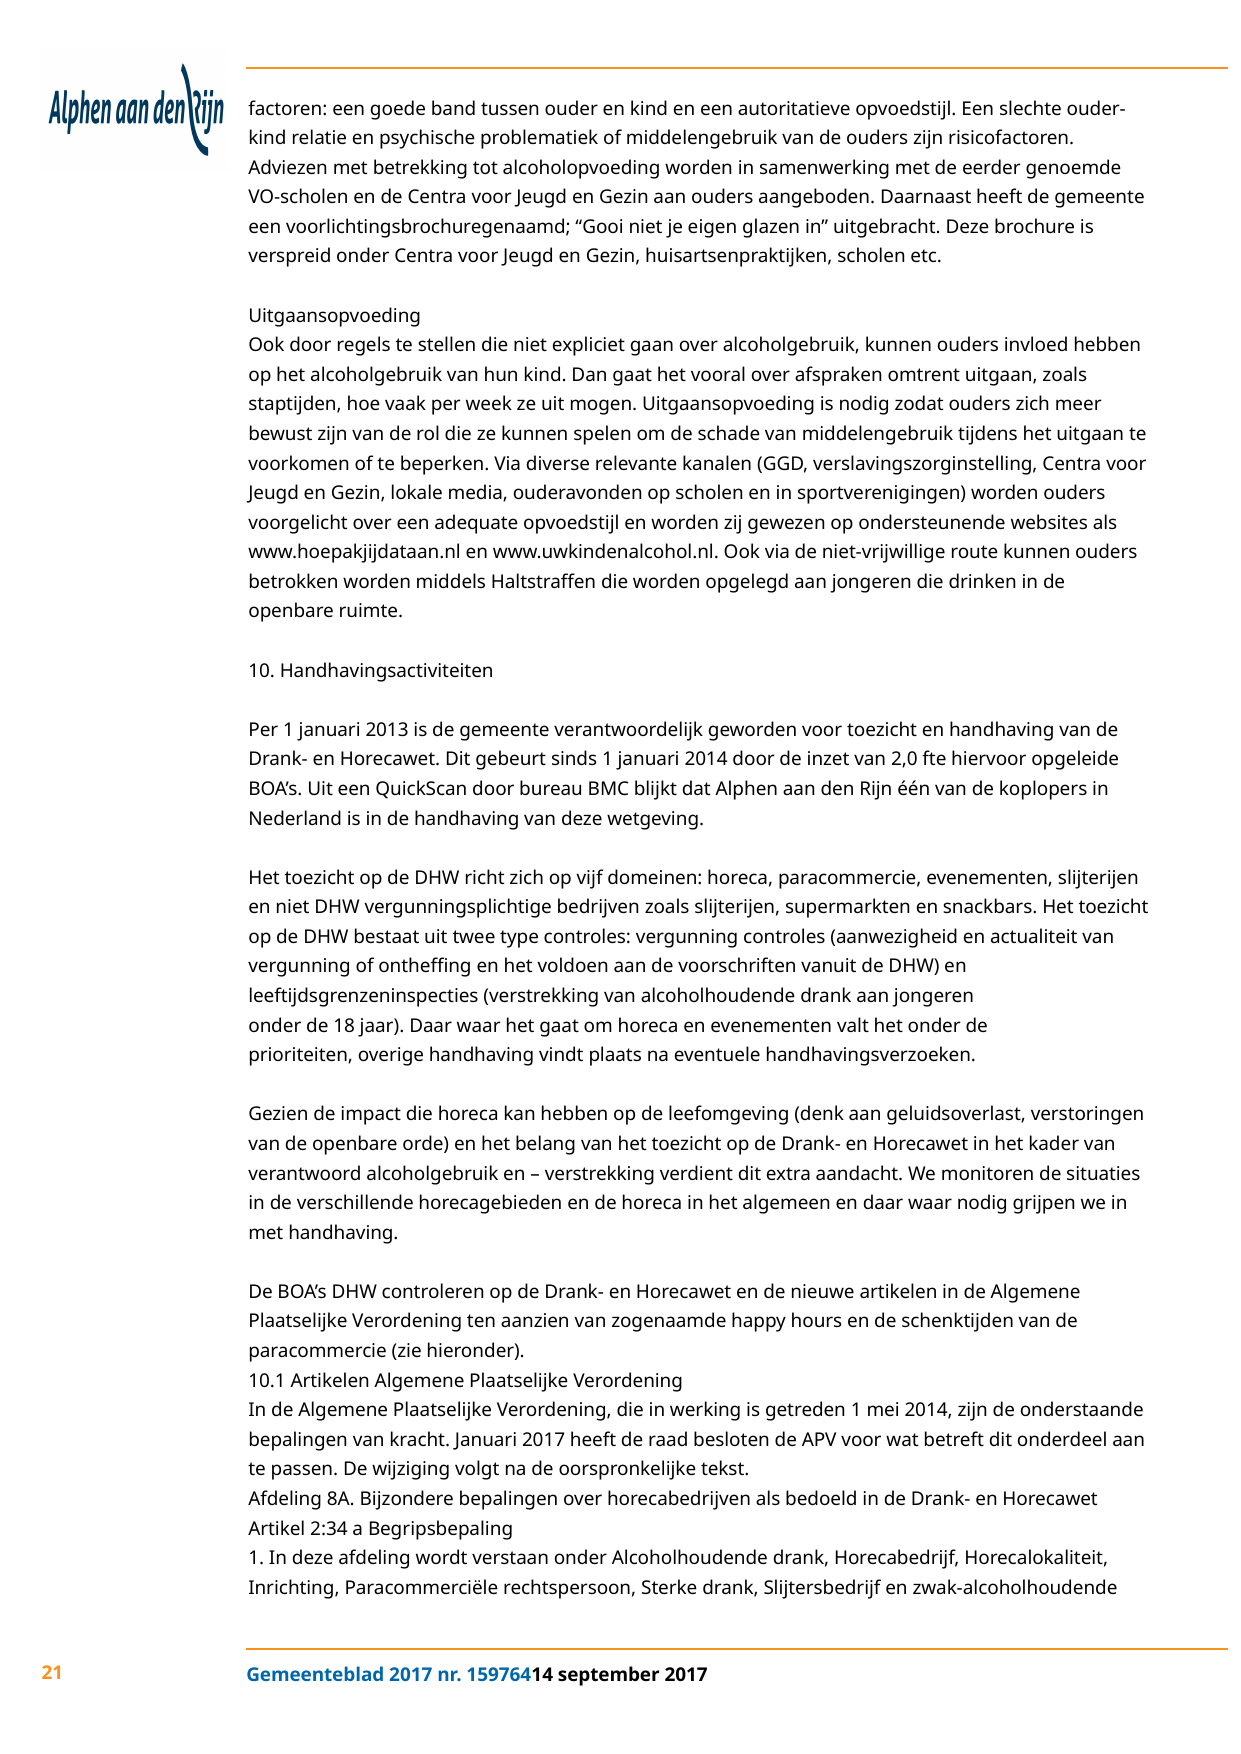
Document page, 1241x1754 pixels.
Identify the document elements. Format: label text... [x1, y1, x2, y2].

text De BOA’s DHW controleren op de Drank- en Horecawet en de nieuwe artikelen in de Algemene Plaatselijke Verordening ten aanzien van zogenaamde happy hours en de schenktijden van de paracommercie (zie hieronder). [248, 1278, 1152, 1363]
text Artikel 2:34 a Begripsbepaling [248, 1515, 1152, 1541]
text 1. In deze afdeling wordt verstaan onder Alcoholhoudende drank, Horecabedrijf, Horecalokaliteit, Inrichting, Paracommerciële rechtspersoon, Sterke drank, Slijtersbedrijf en zwak-alcoholhoudende [248, 1544, 1152, 1600]
text In de Algemene Plaatselijke Verordening, die in werking is getreden 1 mei 2014, zijn de onderstaande bepalingen van kracht. Januari 2017 heeft de raad besloten de APV voor wat betreft dit onderdeel aan te passen. De wijziging volgt na de oorspronkelijke tekst. [248, 1396, 1152, 1481]
text prioriteiten, overige handhaving vindt plaats na eventuele handhavingsverzoeken. [248, 1041, 1152, 1067]
text factoren: een goede band tussen ouder en kind en een autoritatieve opvoedstijl. Een slechte ouder-kind relatie en psychische problematiek of middelengebruik van de ouders zijn risicofactoren. Adviezen met betrekking tot alcoholopvoeding worden in samenwerking met de eerder genoemde VO-scholen en de Centra voor Jeugd en Gezin aan ouders aangeboden. Daarnaast heeft de gemeente een voorlichtingsbrochuregenaamd; “Gooi niet je eigen glazen in” uitgebracht. Deze brochure is verspreid onder Centra voor Jeugd en Gezin, huisartsenpraktijken, scholen etc. [248, 95, 1152, 268]
text Gezien de impact die horeca kan hebben op de leefomgeving (denk aan geluidsoverlast, verstoringen van de openbare orde) en het belang van het toezicht op de Drank- en Horecawet in het kader van verantwoord alcoholgebruik en – verstrekking verdient dit extra aandacht. We monitoren de situaties in de verschillende horecagebieden en de horeca in het algemeen en daar waar nodig grijpen we in met handhaving. [248, 1101, 1152, 1245]
text Ook door regels te stellen die niet expliciet gaan over alcoholgebruik, kunnen ouders invloed hebben op het alcoholgebruik van hun kind. Dan gaat het vooral over afspraken omtrent uitgaan, zoals staptijden, hoe vaak per week ze uit mogen. Uitgaansopvoeding is nodig zodat ouders zich meer bewust zijn van de rol die ze kunnen spelen om de schade van middelengebruik tijdens het uitgaan te voorkomen of te beperken. Via diverse relevante kanalen (GGD, verslavingszorginstelling, Centra voor Jeugd en Gezin, lokale media, ouderavonden op scholen en in sportverenigingen) worden ouders voorgelicht over een adequate opvoedstijl en worden zij gewezen op ondersteunende websites als www.hoepakjijdataan.nl en www.uwkindenalcohol.nl. Ook via de niet-vrijwillige route kunnen ouders betrokken worden middels Haltstraffen die worden opgelegd aan jongeren die drinken in de openbare ruimte. [248, 331, 1152, 623]
text onder de 18 jaar). Daar waar het gaat om horeca en evenementen valt het onder de [248, 1012, 1152, 1038]
text Per 1 januari 2013 is de gemeente verantwoordelijk geworden voor toezicht en handhaving van de Drank- en Horecawet. Dit gebeurt sinds 1 januari 2014 door de inzet van 2,0 fte hiervoor opgeleide BOA’s. Uit een QuickScan door bureau BMC blijkt dat Alphen aan den Rijn één van de koplopers in Nederland is in de handhaving van deze wetgeving. [248, 716, 1152, 831]
text 10.1 Artikelen Algemene Plaatselijke Verordening [248, 1367, 1152, 1393]
text Het toezicht op de DHW richt zich op vijf domeinen: horeca, paracommercie, evenementen, slijterijen en niet DHW vergunningsplichtige bedrijven zoals slijterijen, supermarkten en snackbars. Het toezicht op de DHW bestaat uit twee type controles: vergunning controles (aanwezigheid en actualiteit van vergunning of ontheffing en het voldoen aan de voorschriften vanuit de DHW) en leeftijdsgrenzeninspecties (verstrekking van alcoholhoudende drank aan jongeren [248, 864, 1152, 1008]
text Uitgaansopvoeding [248, 302, 1152, 328]
text Afdeling 8A. Bijzondere bepalingen over horecabedrijven als bedoeld in de Drank- en Horecawet [248, 1485, 1152, 1511]
picture [41, 47, 231, 172]
text 10. Handhavingsactiviteiten [248, 657, 1152, 683]
